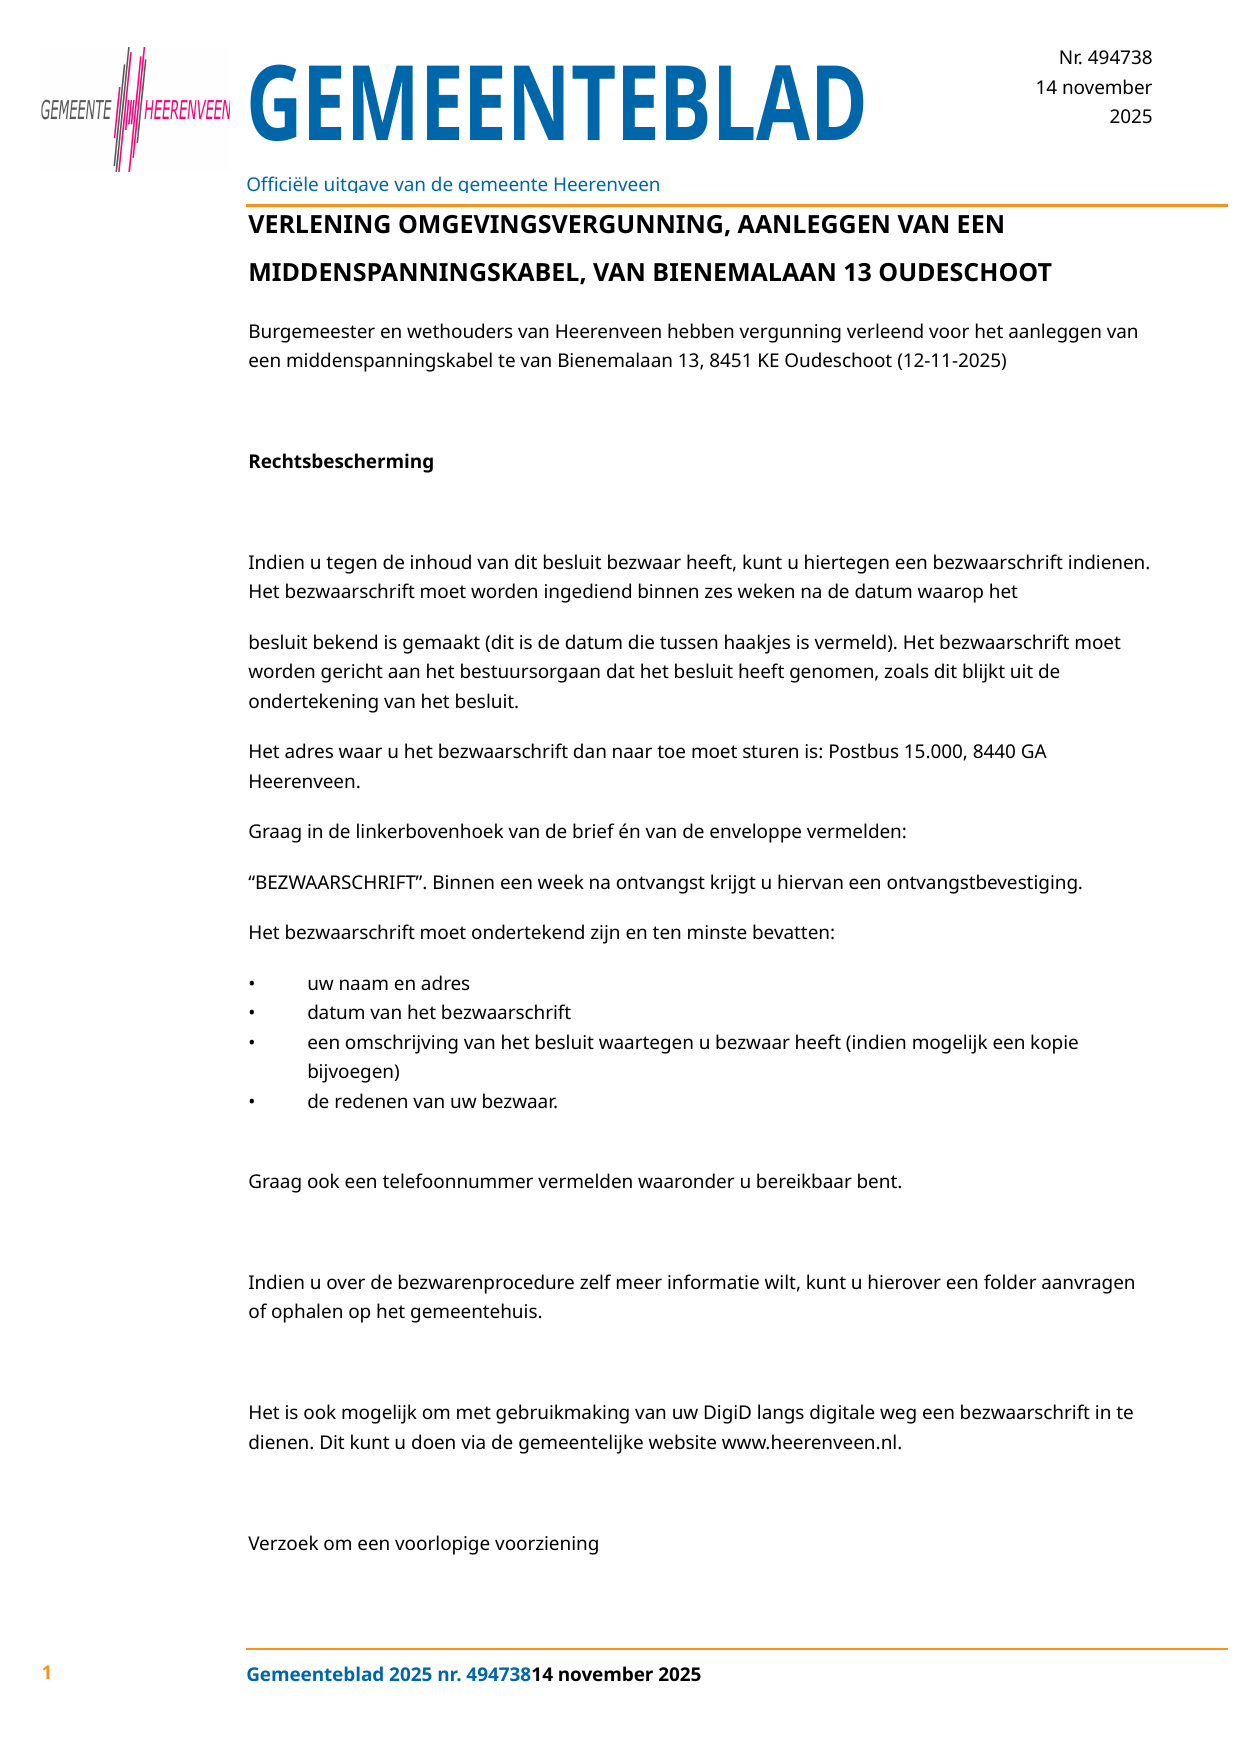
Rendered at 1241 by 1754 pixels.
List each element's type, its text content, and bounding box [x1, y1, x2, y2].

picture [41, 47, 231, 172]
text Het bezwaarschrift moet ondertekend zijn en ten minste bevatten: [248, 919, 1152, 945]
text “BEZWAARSCHRIFT”. Binnen een week na ontvangst krijgt u hiervan een ontvangstbevestiging. [248, 869, 1152, 895]
list datum van het bezwaarschrift [248, 999, 1152, 1025]
list een omschrijving van het besluit waartegen u bezwaar heeft (indien mogelijk een kopie bijvoegen) [248, 1029, 1152, 1084]
text Verzoek om een voorlopige voorziening [248, 1530, 1152, 1556]
text Rechtsbescherming [248, 448, 1152, 474]
list de redenen van uw bezwaar. [248, 1088, 1152, 1114]
text Burgemeester en wethouders van Heerenveen hebben vergunning verleend voor het aanleggen van een middenspanningskabel te van Bienemalaan 13, 8451 KE Oudeschoot (12-11-2025) [248, 318, 1152, 373]
text besluit bekend is gemaakt (dit is de datum die tussen haakjes is vermeld). Het bezwaarschrift moet worden gericht aan het bestuursorgaan dat het besluit heeft genomen, zoals dit blijkt uit de ondertekening van het besluit. [248, 629, 1152, 714]
list uw naam en adres [248, 970, 1152, 996]
text Graag ook een telefoonnummer vermelden waaronder u bereikbaar bent. [248, 1168, 1152, 1194]
text Het adres waar u het bezwaarschrift dan naar toe moet sturen is: Postbus 15.000, 8440 GA Heerenveen. [248, 739, 1152, 794]
text Indien u tegen de inhoud van dit besluit bezwaar heeft, kunt u hiertegen een bezwaarschrift indienen. Het bezwaarschrift moet worden ingediend binnen zes weken na de datum waarop het [248, 549, 1152, 604]
text Graag in de linkerbovenhoek van de brief én van de enveloppe vermelden: [248, 819, 1152, 844]
text Het is ook mogelijk om met gebruikmaking van uw DigiD langs digitale weg een bezwaarschrift in te dienen. Dit kunt u doen via de gemeentelijke website www.heerenveen.nl. [248, 1399, 1152, 1455]
text Indien u over de bezwarenprocedure zelf meer informatie wilt, kunt u hierover een folder aanvragen of ophalen op het gemeentehuis. [248, 1269, 1152, 1324]
text VERLENING OMGEVINGSVERGUNNING, AANLEGGEN VAN EEN MIDDENSPANNINGSKABEL, VAN BIENEMALAAN 13 OUDESCHOOT [248, 207, 1152, 288]
